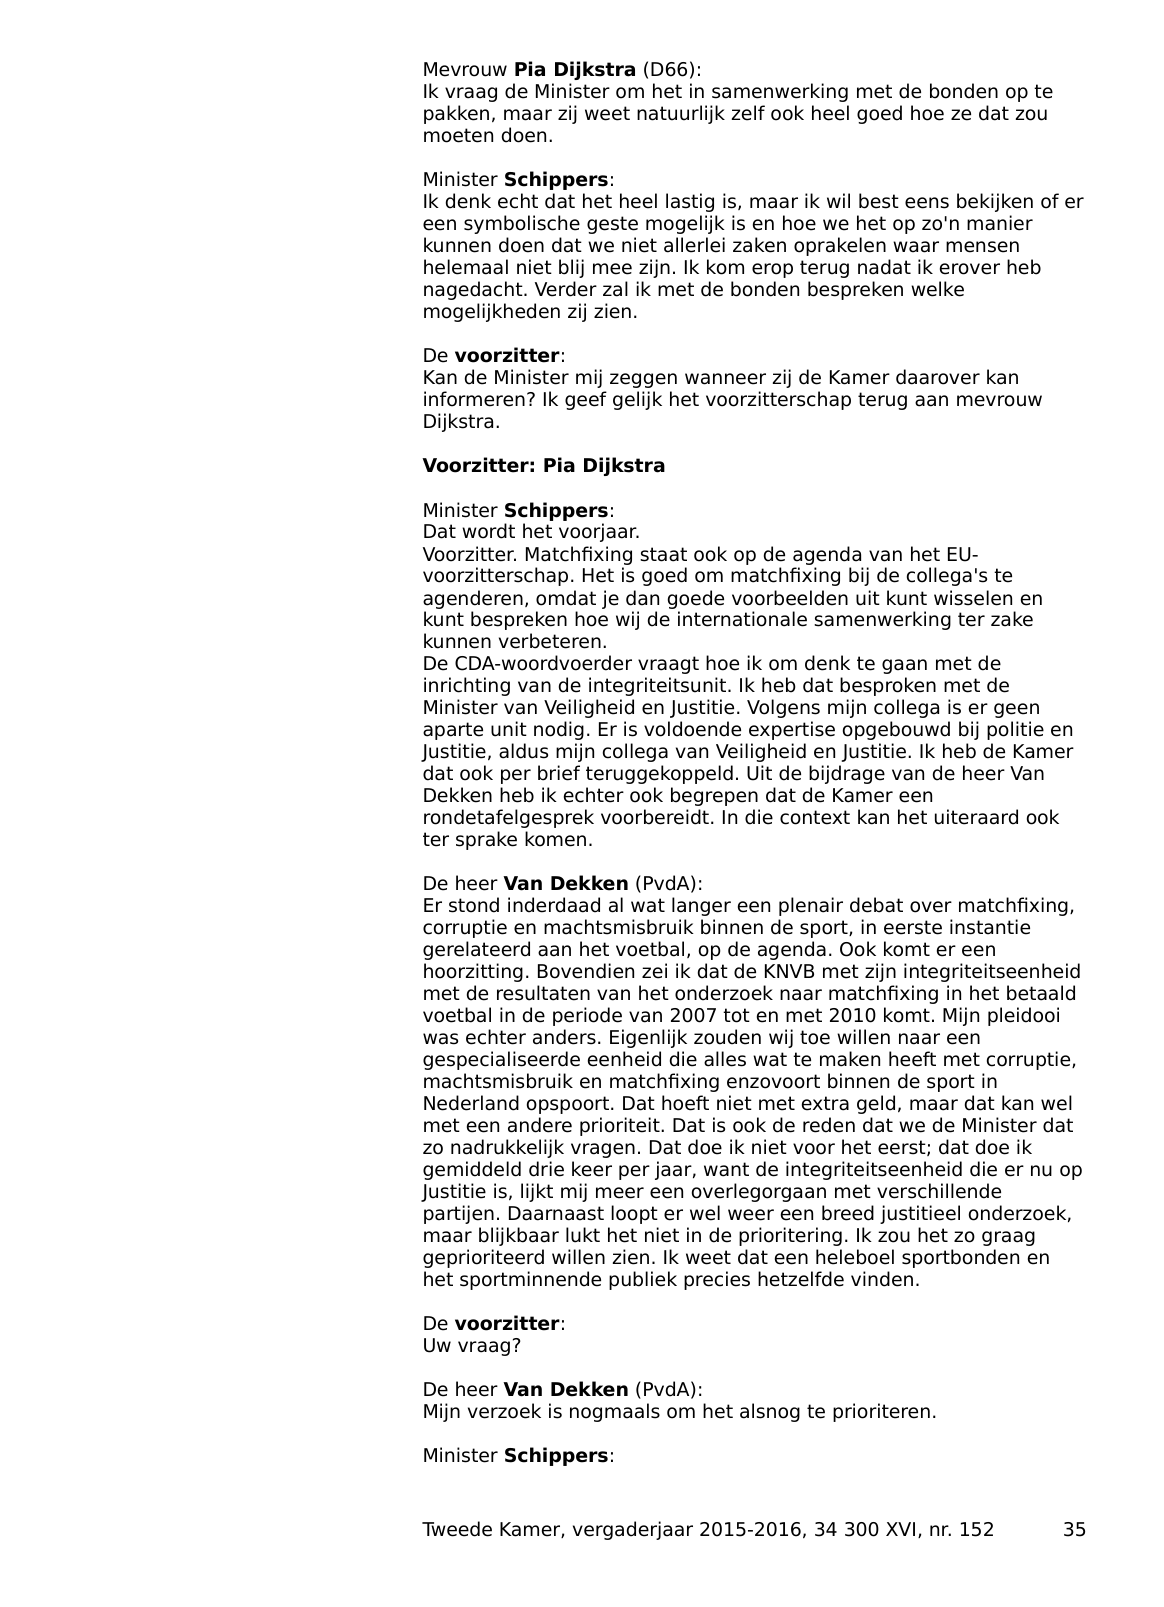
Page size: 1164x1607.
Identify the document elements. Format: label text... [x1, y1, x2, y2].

text De heer Van Dekken (PvdA): [422, 873, 1087, 895]
text Ik vraag de Minister om het in samenwerking met de bonden op te pakken, maar zij weet natuurlijk zelf ook heel goed hoe ze dat zou moeten doen. [422, 81, 1087, 147]
text Uw vraag? [422, 1335, 1087, 1357]
text Mijn verzoek is nogmaals om het alsnog te prioriteren. [422, 1401, 1087, 1423]
text Ik denk echt dat het heel lastig is, maar ik wil best eens bekijken of er een symbolische geste mogelijk is en hoe we het op zo'n manier kunnen doen dat we niet allerlei zaken oprakelen waar mensen helemaal niet blij mee zijn. Ik kom erop terug nadat ik erover heb nagedacht. Verder zal ik met de bonden bespreken welke mogelijkheden zij zien. [422, 191, 1087, 323]
text Dat wordt het voorjaar. [422, 521, 1087, 543]
text Kan de Minister mij zeggen wanneer zij de Kamer daarover kan informeren? Ik geef gelijk het voorzitterschap terug aan mevrouw Dijkstra. [422, 367, 1087, 433]
text Mevrouw Pia Dijkstra (D66): [422, 59, 1087, 81]
text Voorzitter. Matchfixing staat ook op de agenda van het EU-voorzitterschap. Het is goed om matchfixing bij de collega's te agenderen, omdat je dan goede voorbeelden uit kunt wisselen en kunt bespreken hoe wij de internationale samenwerking ter zake kunnen verbeteren. [422, 543, 1087, 653]
text De CDA-woordvoerder vraagt hoe ik om denk te gaan met de inrichting van de integriteitsunit. Ik heb dat besproken met de Minister van Veiligheid en Justitie. Volgens mijn collega is er geen aparte unit nodig. Er is voldoende expertise opgebouwd bij politie en Justitie, aldus mijn collega van Veiligheid en Justitie. Ik heb de Kamer dat ook per brief teruggekoppeld. Uit de bijdrage van de heer Van Dekken heb ik echter ook begrepen dat de Kamer een rondetafelgesprek voorbereidt. In die context kan het uiteraard ook ter sprake komen. [422, 653, 1087, 851]
text Minister Schippers: [422, 169, 1087, 191]
text Minister Schippers: [422, 1445, 1087, 1467]
text De voorzitter: [422, 1313, 1087, 1335]
text Minister Schippers: [422, 499, 1087, 521]
text De voorzitter: [422, 345, 1087, 367]
text Er stond inderdaad al wat langer een plenair debat over matchfixing, corruptie en machtsmisbruik binnen de sport, in eerste instantie gerelateerd aan het voetbal, op de agenda. Ook komt er een hoorzitting. Bovendien zei ik dat de KNVB met zijn integriteitseenheid met de resultaten van het onderzoek naar matchfixing in het betaald voetbal in de periode van 2007 tot en met 2010 komt. Mijn pleidooi was echter anders. Eigenlijk zouden wij toe willen naar een gespecialiseerde eenheid die alles wat te maken heeft met corruptie, machtsmisbruik en matchfixing enzovoort binnen de sport in Nederland opspoort. Dat hoeft niet met extra geld, maar dat kan wel met een andere prioriteit. Dat is ook de reden dat we de Minister dat zo nadrukkelijk vragen. Dat doe ik niet voor het eerst; dat doe ik gemiddeld drie keer per jaar, want de integriteitseenheid die er nu op Justitie is, lijkt mij meer een overlegorgaan met verschillende partijen. Daarnaast loopt er wel weer een breed justitieel onderzoek, maar blijkbaar lukt het niet in de prioritering. Ik zou het zo graag geprioriteerd willen zien. Ik weet dat een heleboel sportbonden en het sportminnende publiek precies hetzelfde vinden. [422, 895, 1087, 1291]
text De heer Van Dekken (PvdA): [422, 1379, 1087, 1401]
subtitle Voorzitter: Pia Dijkstra [422, 455, 1087, 477]
